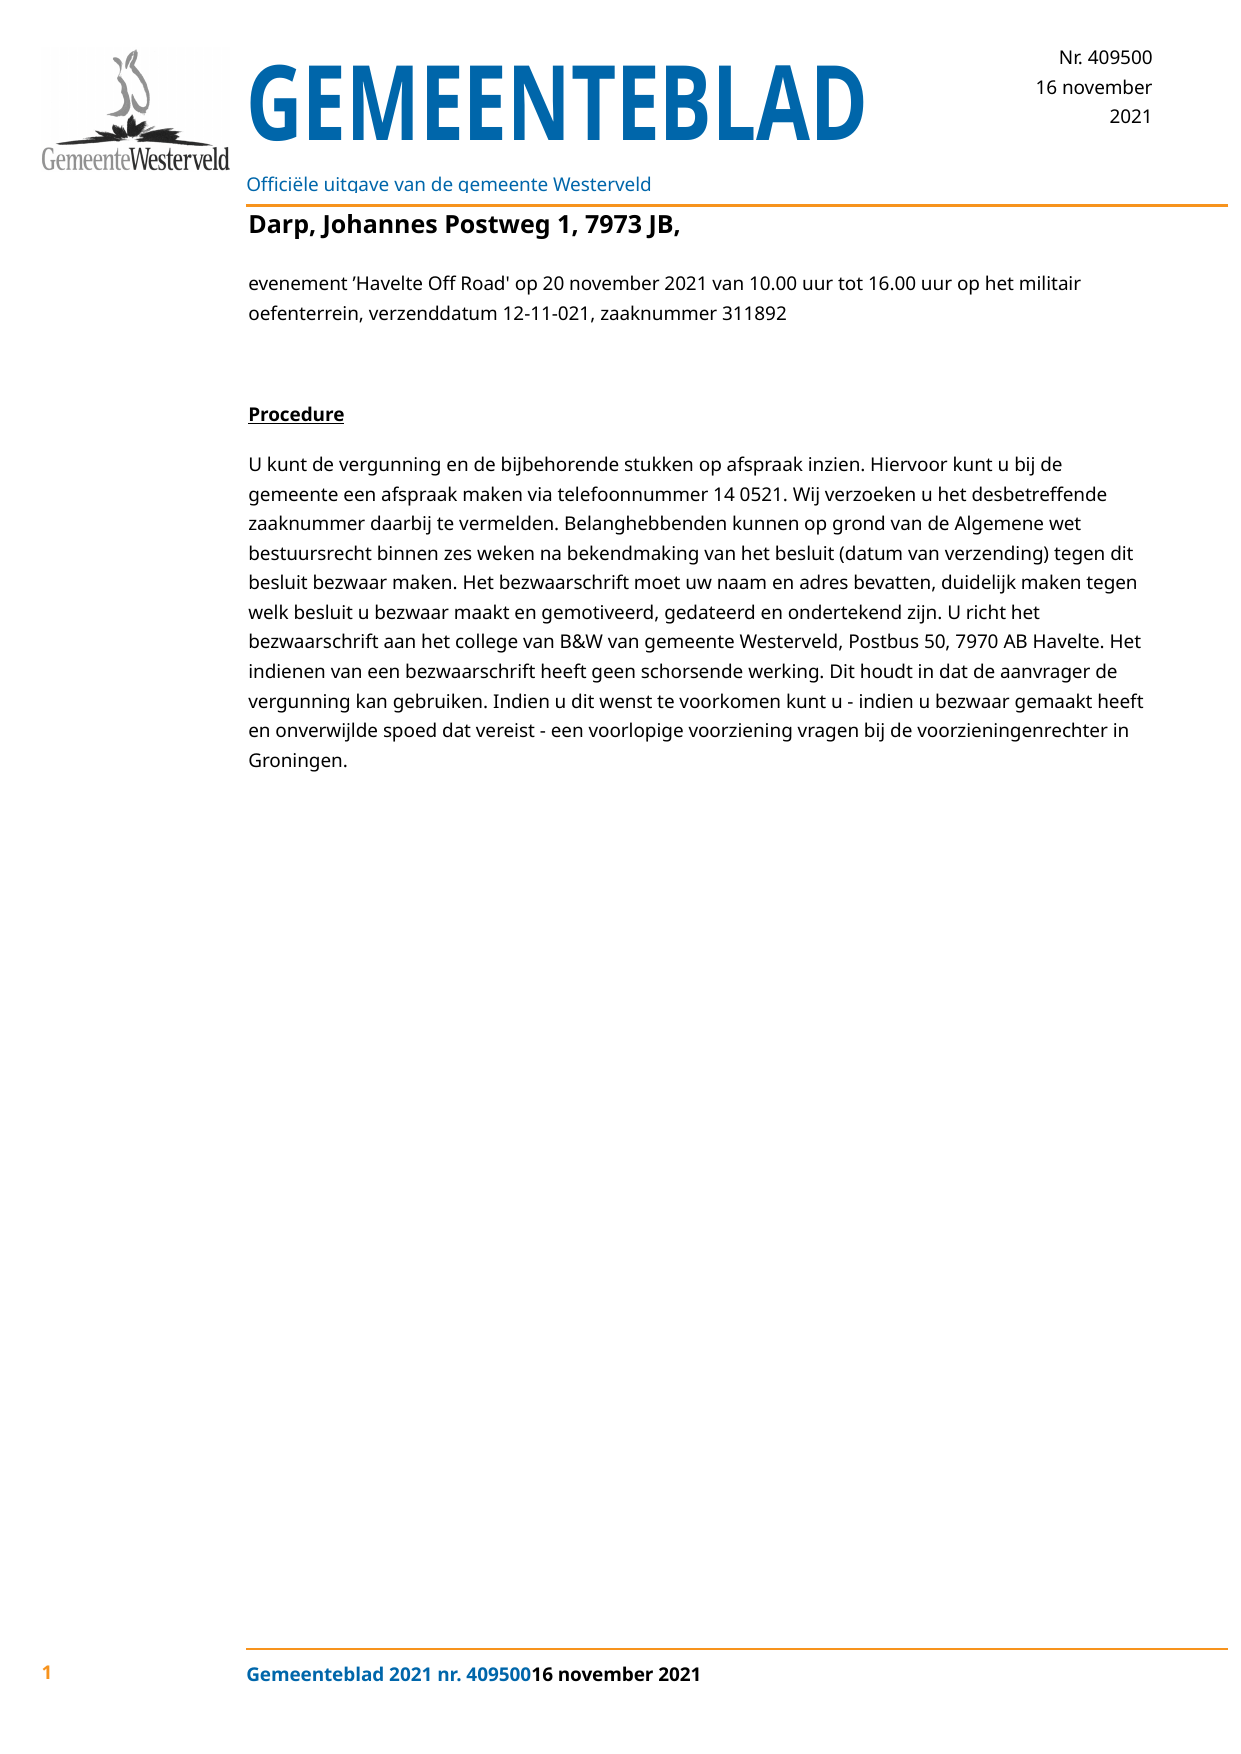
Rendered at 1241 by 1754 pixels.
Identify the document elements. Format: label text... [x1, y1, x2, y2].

text U kunt de vergunning en de bijbehorende stukken op afspraak inzien. Hiervoor kunt u bij de gemeente een afspraak maken via telefoonnummer 14 0521. Wij verzoeken u het desbetreffende zaaknummer daarbij te vermelden. Belanghebbenden kunnen op grond van de Algemene wet bestuursrecht binnen zes weken na bekendmaking van het besluit (datum van verzending) tegen dit besluit bezwaar maken. Het bezwaarschrift moet uw naam en adres bevatten, duidelijk maken tegen welk besluit u bezwaar maakt en gemotiveerd, gedateerd en ondertekend zijn. U richt het bezwaarschrift aan het college van B&W van gemeente Westerveld, Postbus 50, 7970 AB Havelte. Het indienen van een bezwaarschrift heeft geen schorsende werking. Dit houdt in dat de aanvrager de vergunning kan gebruiken. Indien u dit wenst te voorkomen kunt u - indien u bezwaar gemaakt heeft en onverwijlde spoed dat vereist - een voorlopige voorziening vragen bij de voorzieningenrechter in Groningen. [248, 451, 1152, 773]
text evenement ’Havelte Off Road' op 20 november 2021 van 10.00 uur tot 16.00 uur op het militair oefenterrein, verzenddatum 12-11-021, zaaknummer 311892 [248, 270, 1152, 326]
picture [41, 47, 231, 172]
text Darp, Johannes Postweg 1, 7973 JB, [248, 207, 1152, 241]
text Procedure [248, 401, 1152, 426]
